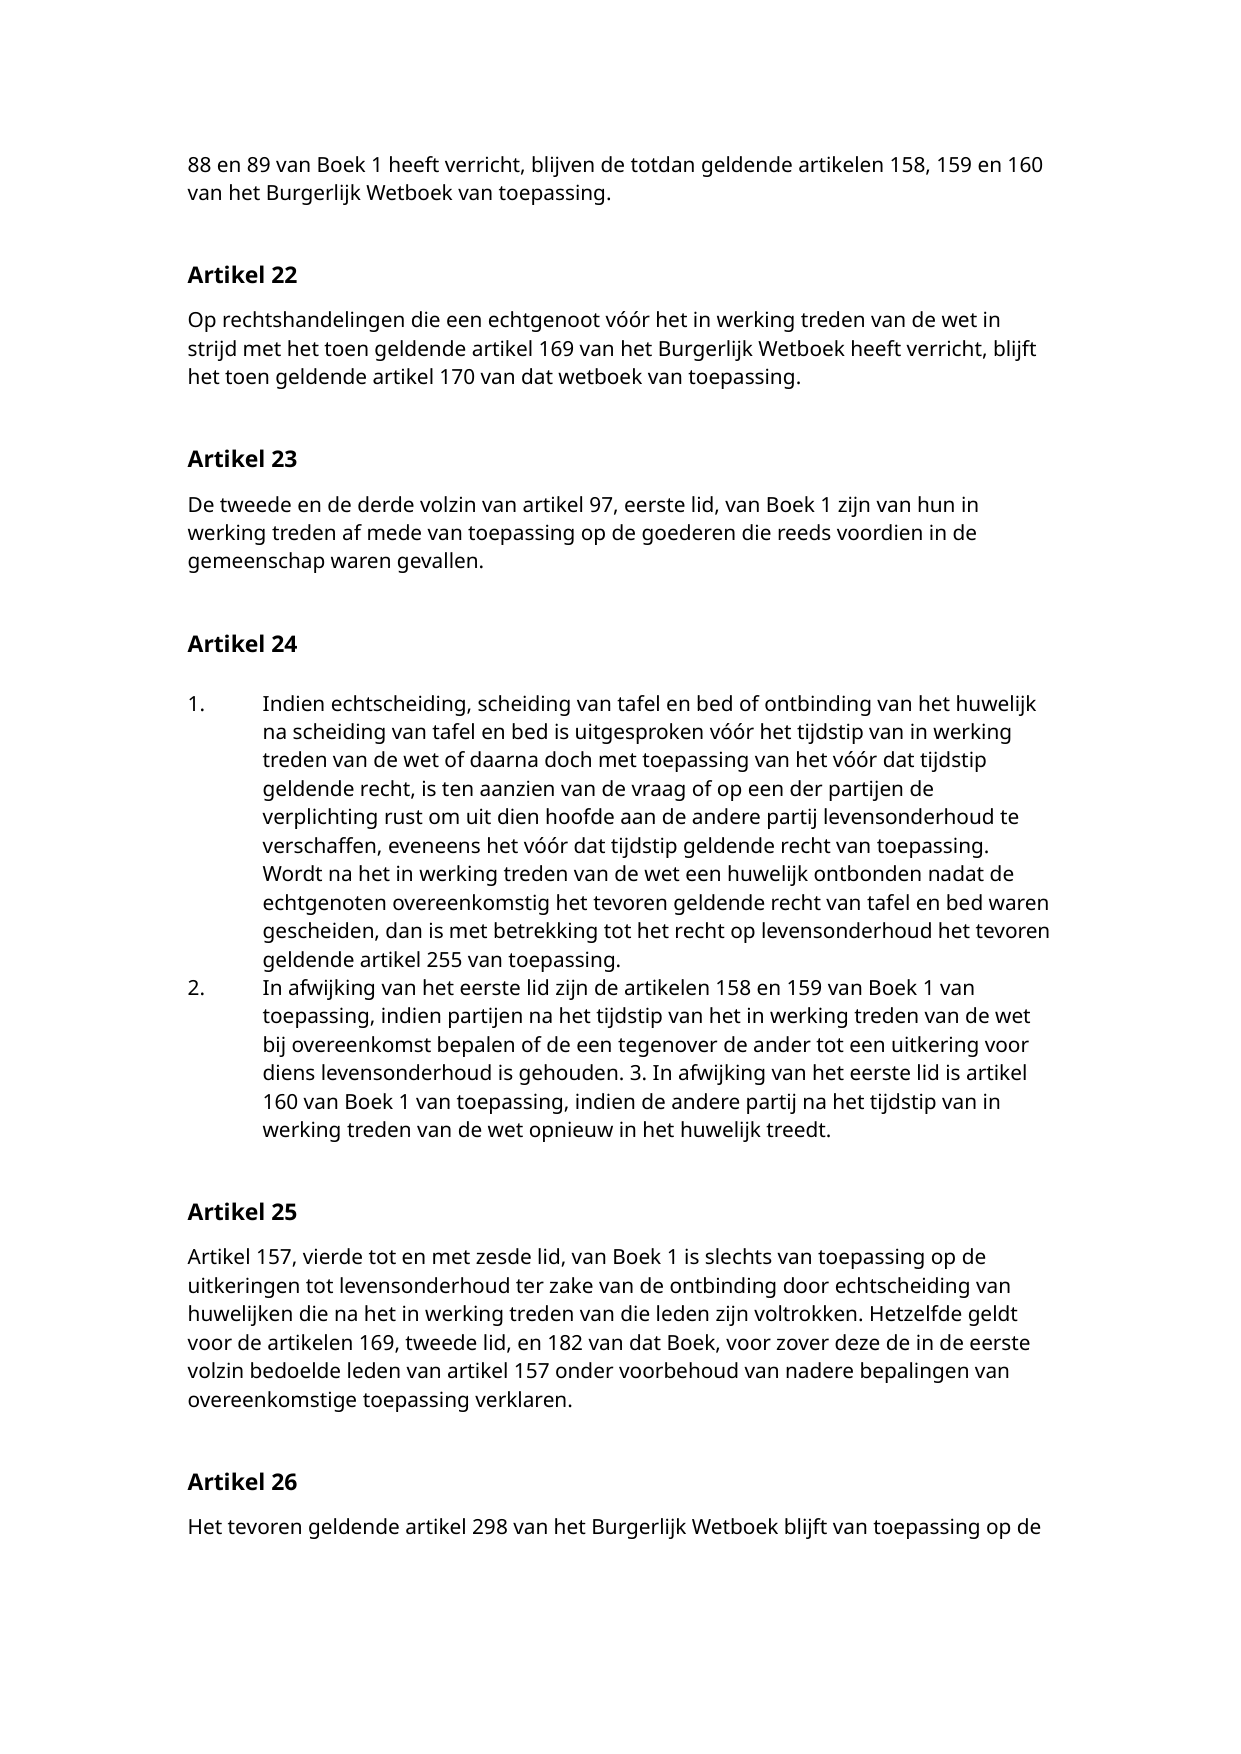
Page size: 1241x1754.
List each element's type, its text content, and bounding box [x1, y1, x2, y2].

list Indien echtscheiding, scheiding van tafel en bed of ontbinding van het huwelijk na scheiding van tafel en bed is uitgesproken vóór het tijdstip van in werking treden van de wet of daarna doch met toepassing van het vóór dat tijdstip geldende recht, is ten aanzien van de vraag of op een der partijen de verplichting rust om uit dien hoofde aan de andere partij levensonderhoud te verschaffen, eveneens het vóór dat tijdstip geldende recht van toepassing. Wordt na het in werking treden van de wet een huwelijk ontbonden nadat de echtgenoten overeenkomstig het tevoren geldende recht van tafel en bed waren gescheiden, dan is met betrekking tot het recht op levensonderhoud het tevoren geldende artikel 255 van toepassing. [187, 689, 1053, 973]
subtitle Artikel 22 [187, 259, 1053, 291]
list In afwijking van het eerste lid zijn de artikelen 158 en 159 van Boek 1 van toepassing, indien partijen na het tijdstip van het in werking treden van de wet bij overeenkomst bepalen of de een tegenover de ander tot een uitkering voor diens levensonderhoud is gehouden. 3. In afwijking van het eerste lid is artikel 160 van Boek 1 van toepassing, indien de andere partij na het tijdstip van in werking treden van de wet opnieuw in het huwelijk treedt. [187, 973, 1053, 1144]
text Het tevoren geldende artikel 298 van het Burgerlijk Wetboek blijft van toepassing op de [187, 1512, 1053, 1540]
text De tweede en de derde volzin van artikel 97, eerste lid, van Boek 1 zijn van hun in werking treden af mede van toepassing op de goederen die reeds voordien in de gemeenschap waren gevallen. [187, 490, 1053, 575]
text Artikel 157, vierde tot en met zesde lid, van Boek 1 is slechts van toepassing op de uitkeringen tot levensonderhoud ter zake van de ontbinding door echtscheiding van huwelijken die na het in werking treden van die leden zijn voltrokken. Hetzelfde geldt voor de artikelen 169, tweede lid, en 182 van dat Boek, voor zover deze de in de eerste volzin bedoelde leden van artikel 157 onder voorbehoud van nadere bepalingen van overeenkomstige toepassing verklaren. [187, 1242, 1053, 1413]
subtitle Artikel 25 [187, 1196, 1053, 1227]
subtitle Artikel 23 [187, 443, 1053, 475]
text 88 en 89 van Boek 1 heeft verricht, blijven de totdan geldende artikelen 158, 159 en 160 van het Burgerlijk Wetboek van toepassing. [187, 150, 1053, 207]
text Op rechtshandelingen die een echtgenoot vóór het in werking treden van de wet in strijd met het toen geldende artikel 169 van het Burgerlijk Wetboek heeft verricht, blijft het toen geldende artikel 170 van dat wetboek van toepassing. [187, 306, 1053, 391]
subtitle Artikel 24 [187, 627, 1053, 659]
subtitle Artikel 26 [187, 1466, 1053, 1497]
